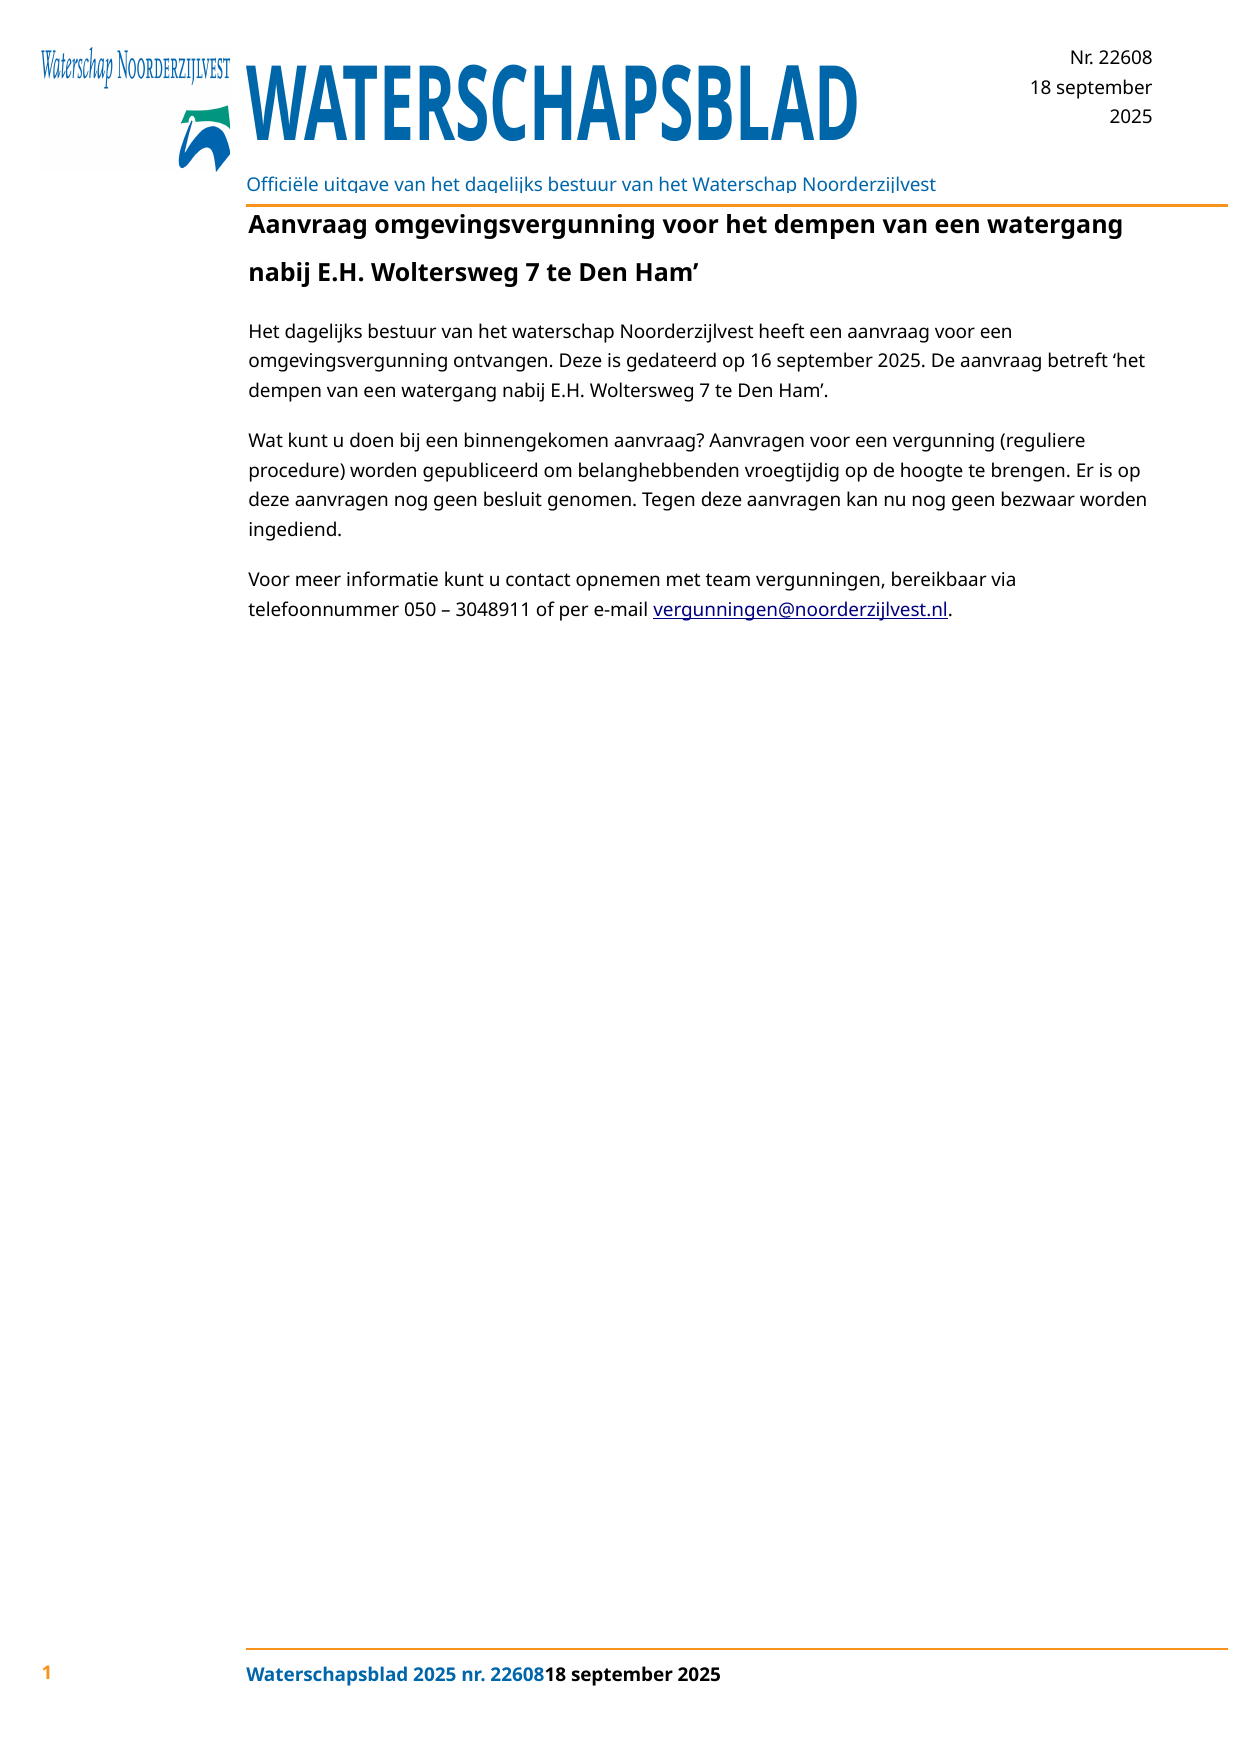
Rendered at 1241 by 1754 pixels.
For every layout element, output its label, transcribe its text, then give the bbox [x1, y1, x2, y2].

text Aanvraag omgevingsvergunning voor het dempen van een watergang nabij E.H. Woltersweg 7 te Den Ham’ [248, 207, 1152, 288]
text Wat kunt u doen bij een binnengekomen aanvraag? Aanvragen voor een vergunning (reguliere procedure) worden gepubliceerd om belanghebbenden vroegtijdig op de hoogte te brengen. Er is op deze aanvragen nog geen besluit genomen. Tegen deze aanvragen kan nu nog geen bezwaar worden ingediend. [248, 427, 1152, 542]
text Voor meer informatie kunt u contact opnemen met team vergunningen, bereikbaar via telefoonnummer 050 – 3048911 of per e-mail vergunningen@noorderzijlvest.nl. [248, 567, 1152, 622]
picture [41, 47, 231, 172]
text Het dagelijks bestuur van het waterschap Noorderzijlvest heeft een aanvraag voor een omgevingsvergunning ontvangen. Deze is gedateerd op 16 september 2025. De aanvraag betreft ‘het dempen van een watergang nabij E.H. Woltersweg 7 te Den Ham’. [248, 318, 1152, 403]
